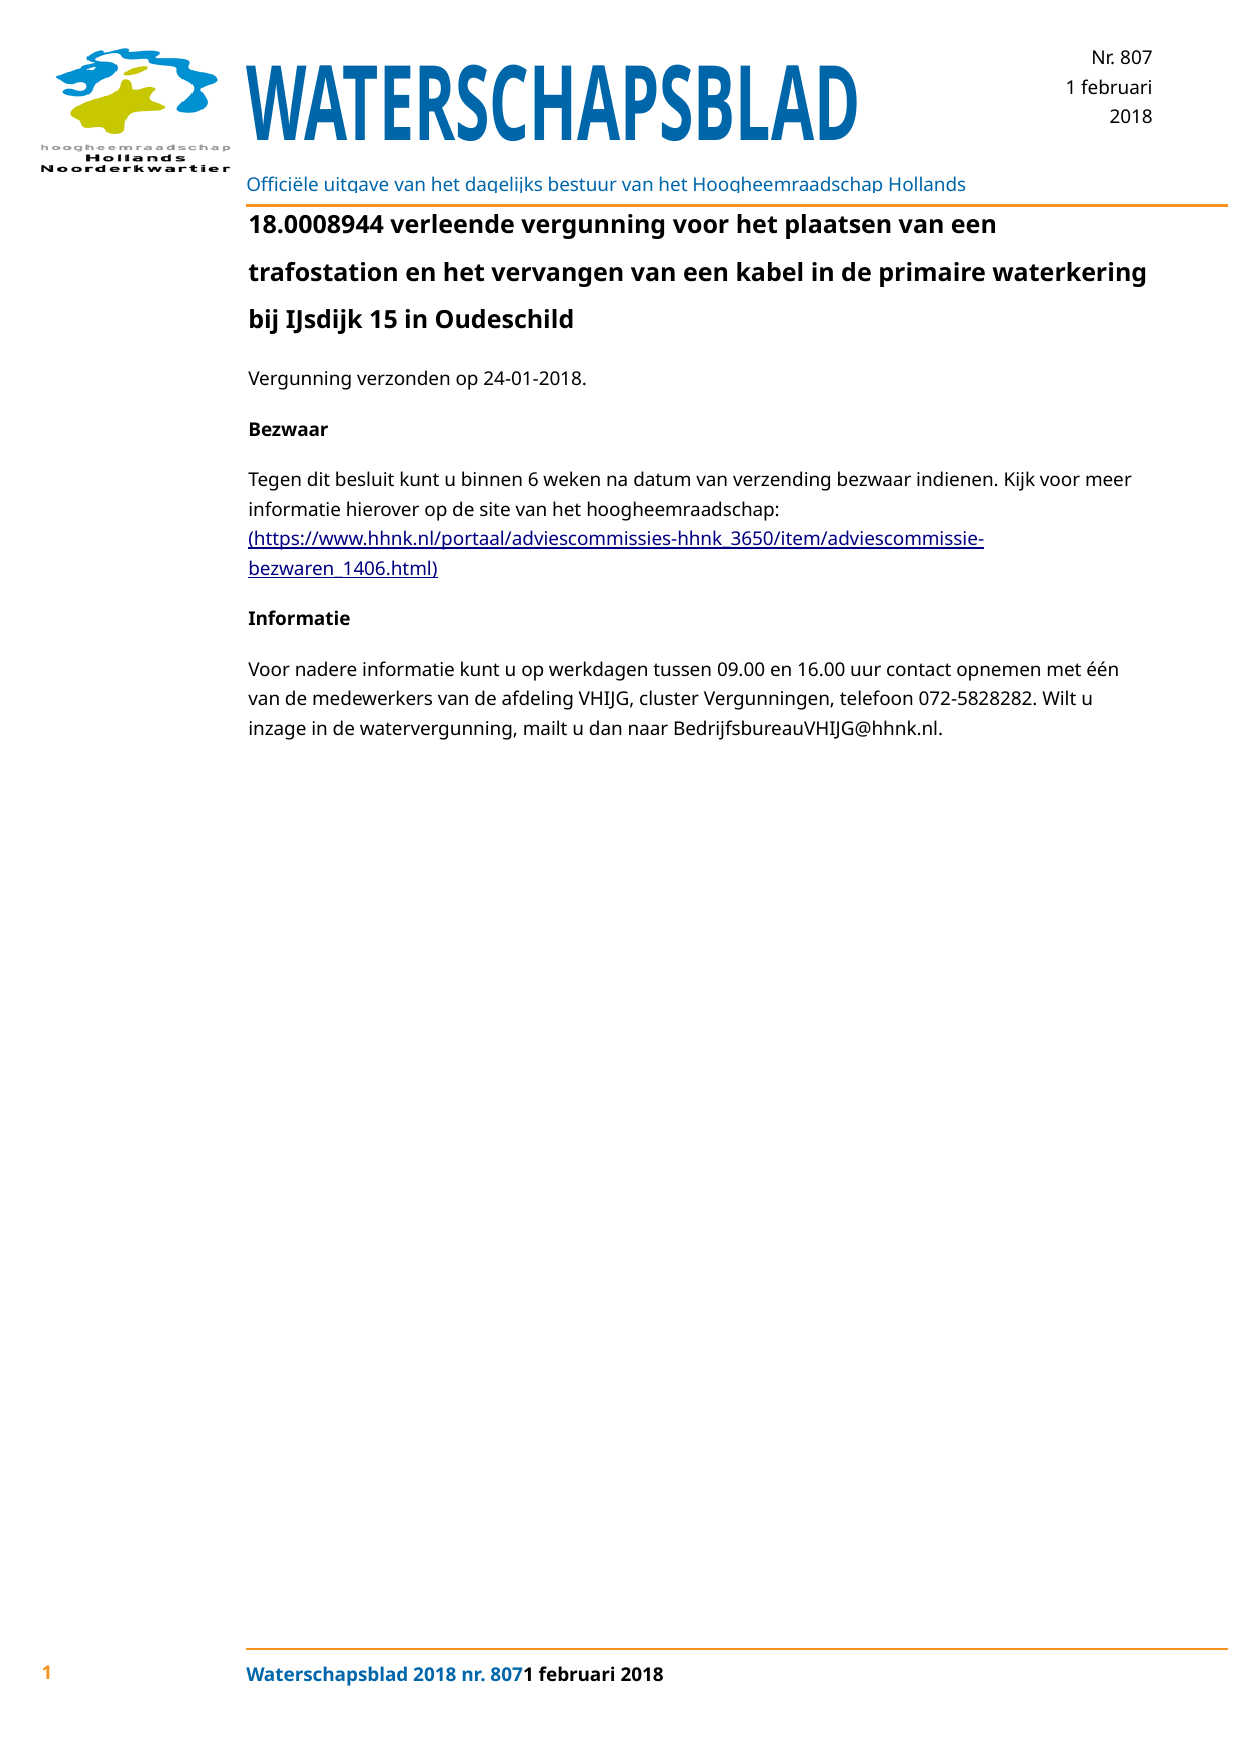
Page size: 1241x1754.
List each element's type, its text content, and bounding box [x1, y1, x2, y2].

picture [41, 47, 231, 172]
text 18.0008944 verleende vergunning voor het plaatsen van een trafostation en het vervangen van een kabel in de primaire waterkering bij IJsdijk 15 in Oudeschild [248, 207, 1152, 336]
text Tegen dit besluit kunt u binnen 6 weken na datum van verzending bezwaar indienen. Kijk voor meer informatie hierover op de site van het hoogheemraadschap: (https://www.hhnk.nl/portaal/adviescommissies-hhnk_3650/item/adviescommissie-bezwaren_1406.html) [248, 466, 1152, 581]
text Voor nadere informatie kunt u op werkdagen tussen 09.00 en 16.00 uur contact opnemen met één van de medewerkers van de afdeling VHIJG, cluster Vergunningen, telefoon 072-5828282. Wilt u inzage in de watervergunning, mailt u dan naar BedrijfsbureauVHIJG@hhnk.nl. [248, 656, 1152, 741]
text Informatie [248, 606, 1152, 631]
text Bezwaar [248, 416, 1152, 442]
text Vergunning verzonden op 24-01-2018. [248, 366, 1152, 391]
